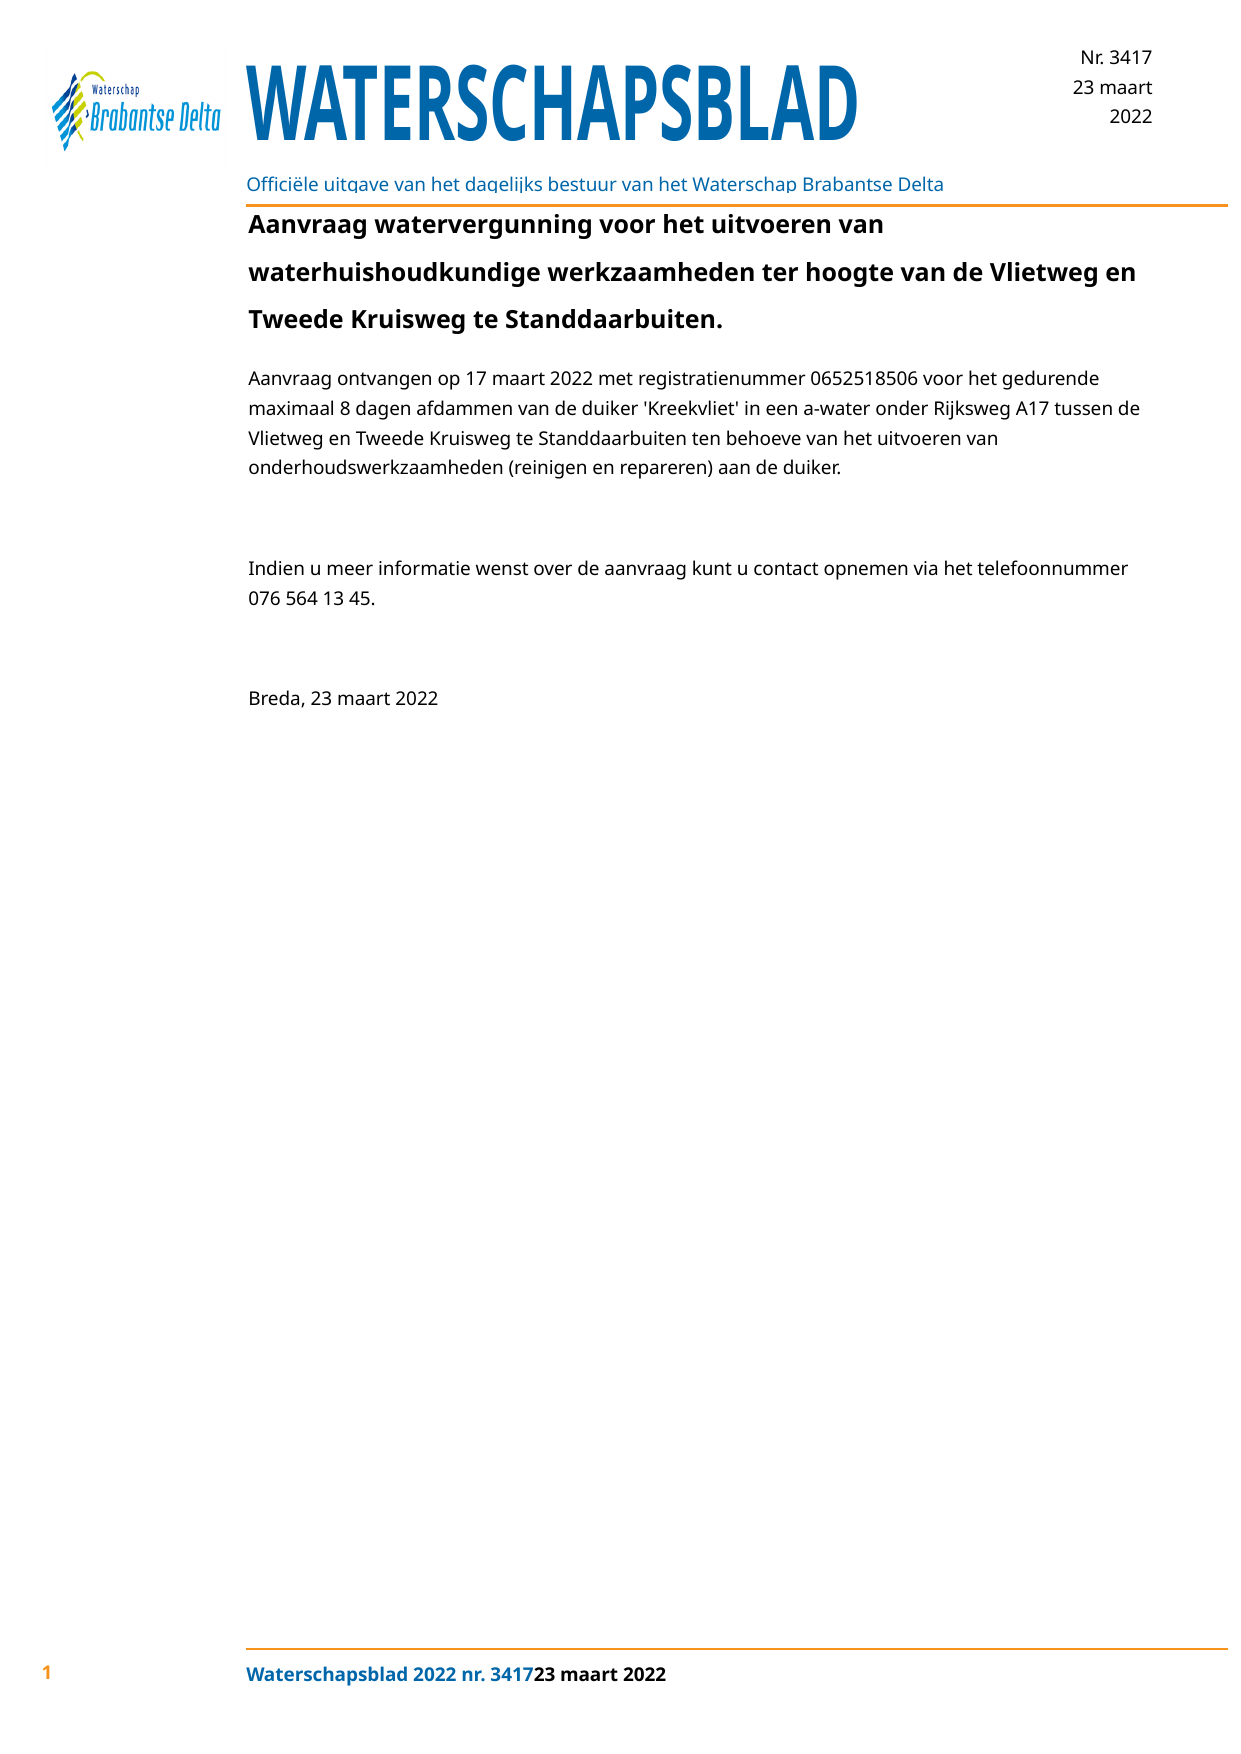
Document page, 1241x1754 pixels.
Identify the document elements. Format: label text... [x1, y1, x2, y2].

text Aanvraag ontvangen op 17 maart 2022 met registratienummer 0652518506 voor het gedurende maximaal 8 dagen afdammen van de duiker 'Kreekvliet' in een a-water onder Rijksweg A17 tussen de Vlietweg en Tweede Kruisweg te Standdaarbuiten ten behoeve van het uitvoeren van onderhoudswerkzaamheden (reinigen en repareren) aan de duiker. [248, 366, 1152, 480]
text Aanvraag watervergunning voor het uitvoeren van waterhuishoudkundige werkzaamheden ter hoogte van de Vlietweg en Tweede Kruisweg te Standdaarbuiten. [248, 207, 1152, 336]
text Breda, 23 maart 2022 [248, 686, 1152, 711]
text Indien u meer informatie wenst over de aanvraag kunt u contact opnemen via het telefoonnummer 076 564 13 45. [248, 555, 1152, 610]
picture [41, 47, 231, 172]
